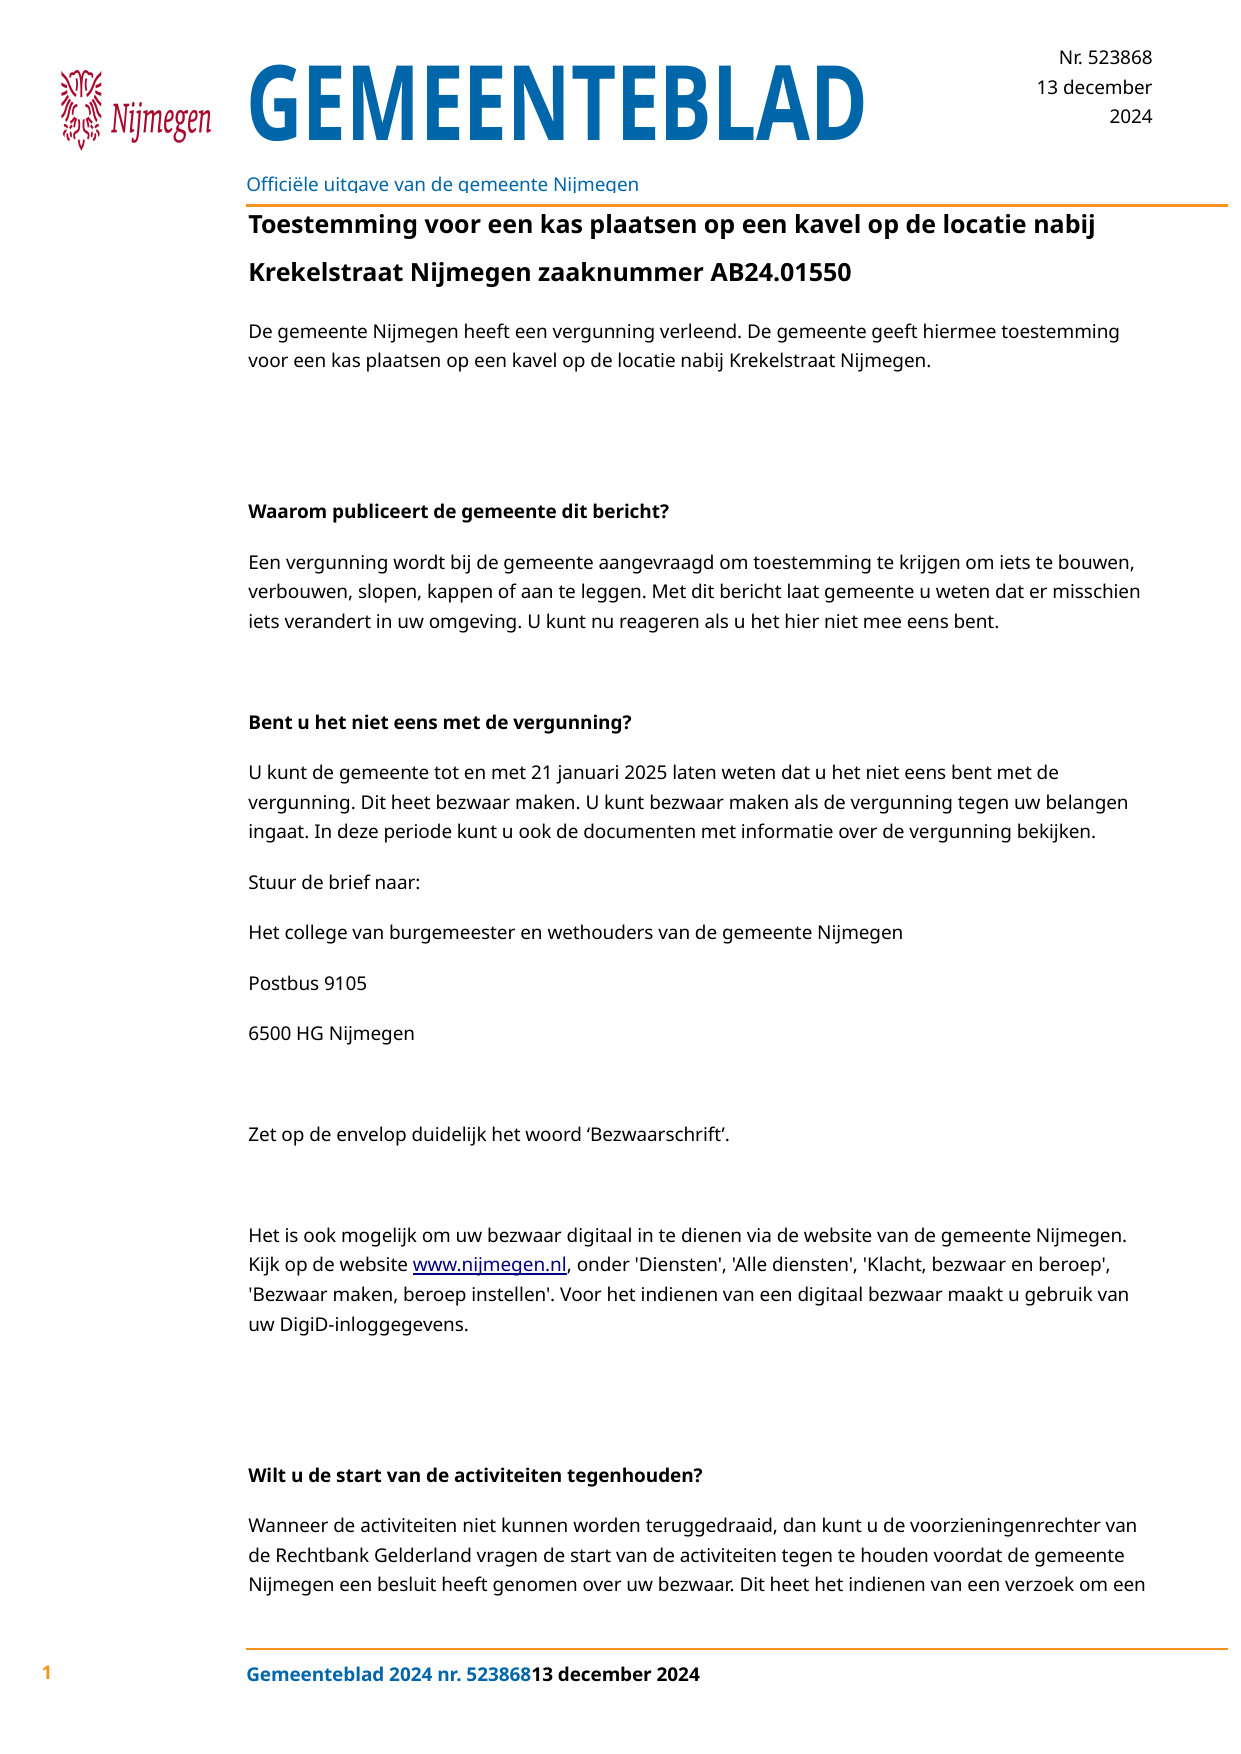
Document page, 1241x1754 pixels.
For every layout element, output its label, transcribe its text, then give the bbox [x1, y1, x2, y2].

text Bent u het niet eens met de vergunning? [248, 709, 1152, 735]
text Een vergunning wordt bij de gemeente aangevraagd om toestemming te krijgen om iets te bouwen, verbouwen, slopen, kappen of aan te leggen. Met dit bericht laat gemeente u weten dat er misschien iets verandert in uw omgeving. U kunt nu reageren als u het hier niet mee eens bent. [248, 549, 1152, 634]
text Het college van burgemeester en wethouders van de gemeente Nijmegen [248, 919, 1152, 945]
text Stuur de brief naar: [248, 869, 1152, 895]
text Zet op de envelop duidelijk het woord ‘Bezwaarschrift’. [248, 1121, 1152, 1147]
text Wilt u de start van de activiteiten tegenhouden? [248, 1462, 1152, 1488]
text U kunt de gemeente tot en met 21 januari 2025 laten weten dat u het niet eens bent met de vergunning. Dit heet bezwaar maken. U kunt bezwaar maken als de vergunning tegen uw belangen ingaat. In deze periode kunt u ook de documenten met informatie over de vergunning bekijken. [248, 759, 1152, 844]
picture [41, 47, 231, 172]
text Postbus 9105 [248, 970, 1152, 996]
text 6500 HG Nijmegen [248, 1020, 1152, 1046]
text Wanneer de activiteiten niet kunnen worden teruggedraaid, dan kunt u de voorzieningenrechter van de Rechtbank Gelderland vragen de start van de activiteiten tegen te houden voordat de gemeente Nijmegen een besluit heeft genomen over uw bezwaar. Dit heet het indienen van een verzoek om een [248, 1512, 1152, 1597]
text Waarom publiceert de gemeente dit bericht? [248, 499, 1152, 524]
text Het is ook mogelijk om uw bezwaar digitaal in te dienen via de website van de gemeente Nijmegen. Kijk op de website www.nijmegen.nl, onder 'Diensten', 'Alle diensten', 'Klacht, bezwaar en beroep', 'Bezwaar maken, beroep instellen'. Voor het indienen van een digitaal bezwaar maakt u gebruik van uw DigiD-inloggegevens. [248, 1222, 1152, 1337]
text Toestemming voor een kas plaatsen op een kavel op de locatie nabij Krekelstraat Nijmegen zaaknummer AB24.01550 [248, 207, 1152, 288]
text De gemeente Nijmegen heeft een vergunning verleend. De gemeente geeft hiermee toestemming voor een kas plaatsen op een kavel op de locatie nabij Krekelstraat Nijmegen. [248, 318, 1152, 373]
